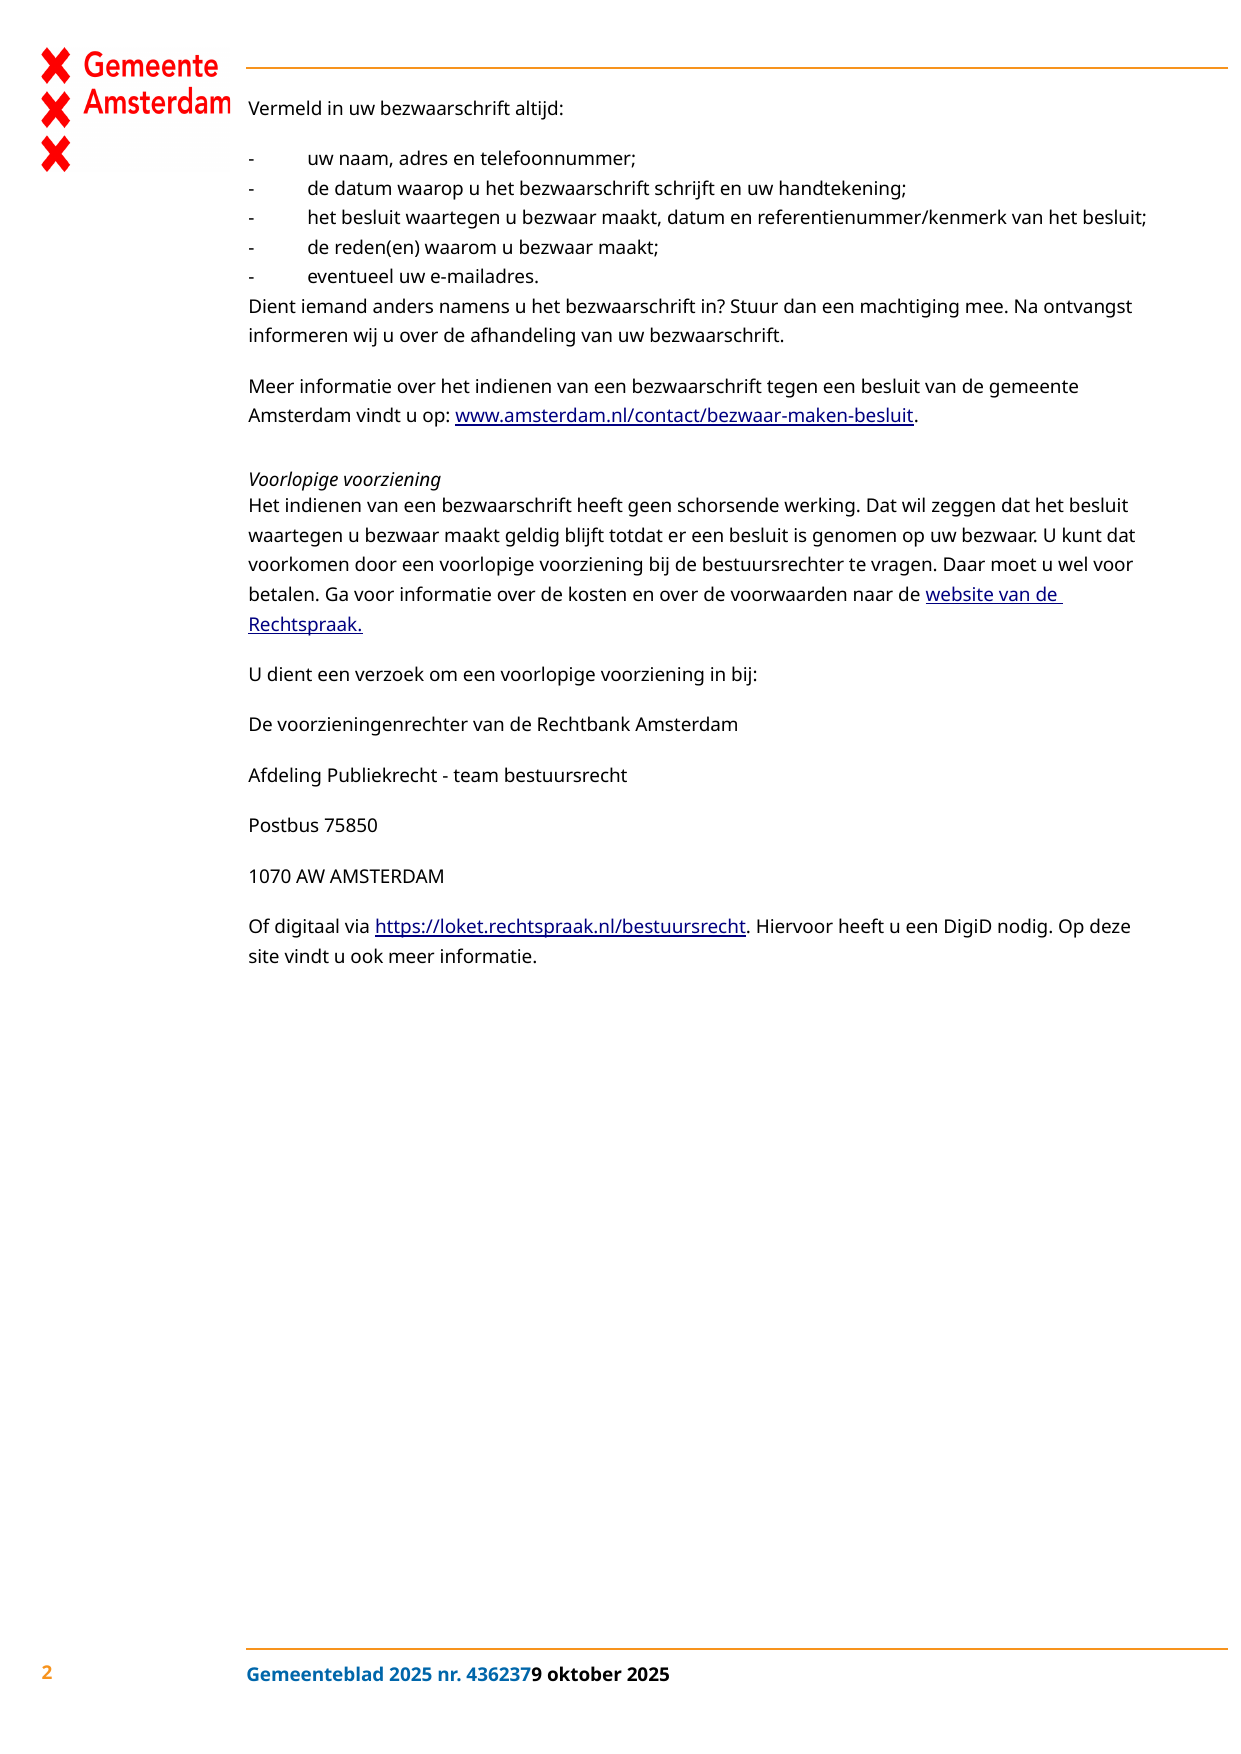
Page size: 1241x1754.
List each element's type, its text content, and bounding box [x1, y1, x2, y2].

text Voorlopige voorziening [248, 467, 1152, 492]
text Postbus 75850 [248, 812, 1152, 838]
text Het indienen van een bezwaarschrift heeft geen schorsende werking. Dat wil zeggen dat het besluit waartegen u bezwaar maakt geldig blijft totdat er een besluit is genomen op uw bezwaar. U kunt dat voorkomen door een voorlopige voorziening bij de bestuursrechter te vragen. Daar moet u wel voor betalen. Ga voor informatie over de kosten en over de voorwaarden naar de website van de Rechtspraak. [248, 492, 1152, 636]
text Dient iemand anders namens u het bezwaarschrift in? Stuur dan een machtiging mee. Na ontvangst informeren wij u over de afhandeling van uw bezwaarschrift. [248, 293, 1152, 348]
list eventueel uw e-mailadres. [248, 263, 1152, 289]
list de reden(en) waarom u bezwaar maakt; [248, 234, 1152, 260]
text Meer informatie over het indienen van een bezwaarschrift tegen een besluit van de gemeente Amsterdam vindt u op: www.amsterdam.nl/contact/bezwaar-maken-besluit. [248, 373, 1152, 428]
text U dient een verzoek om een voorlopige voorziening in bij: [248, 661, 1152, 687]
text Vermeld in uw bezwaarschrift altijd: [248, 95, 1152, 121]
list het besluit waartegen u bezwaar maakt, datum en referentienummer/kenmerk van het besluit; [248, 204, 1152, 230]
text Of digitaal via https://loket.rechtspraak.nl/bestuursrecht. Hiervoor heeft u een DigiD nodig. Op deze site vindt u ook meer informatie. [248, 913, 1152, 968]
list de datum waarop u het bezwaarschrift schrijft en uw handtekening; [248, 175, 1152, 201]
text 1070 AW AMSTERDAM [248, 863, 1152, 888]
picture [41, 47, 231, 172]
text Afdeling Publiekrecht - team bestuursrecht [248, 762, 1152, 788]
text De voorzieningenrechter van de Rechtbank Amsterdam [248, 712, 1152, 737]
list uw naam, adres en telefoonnummer; [248, 145, 1152, 171]
